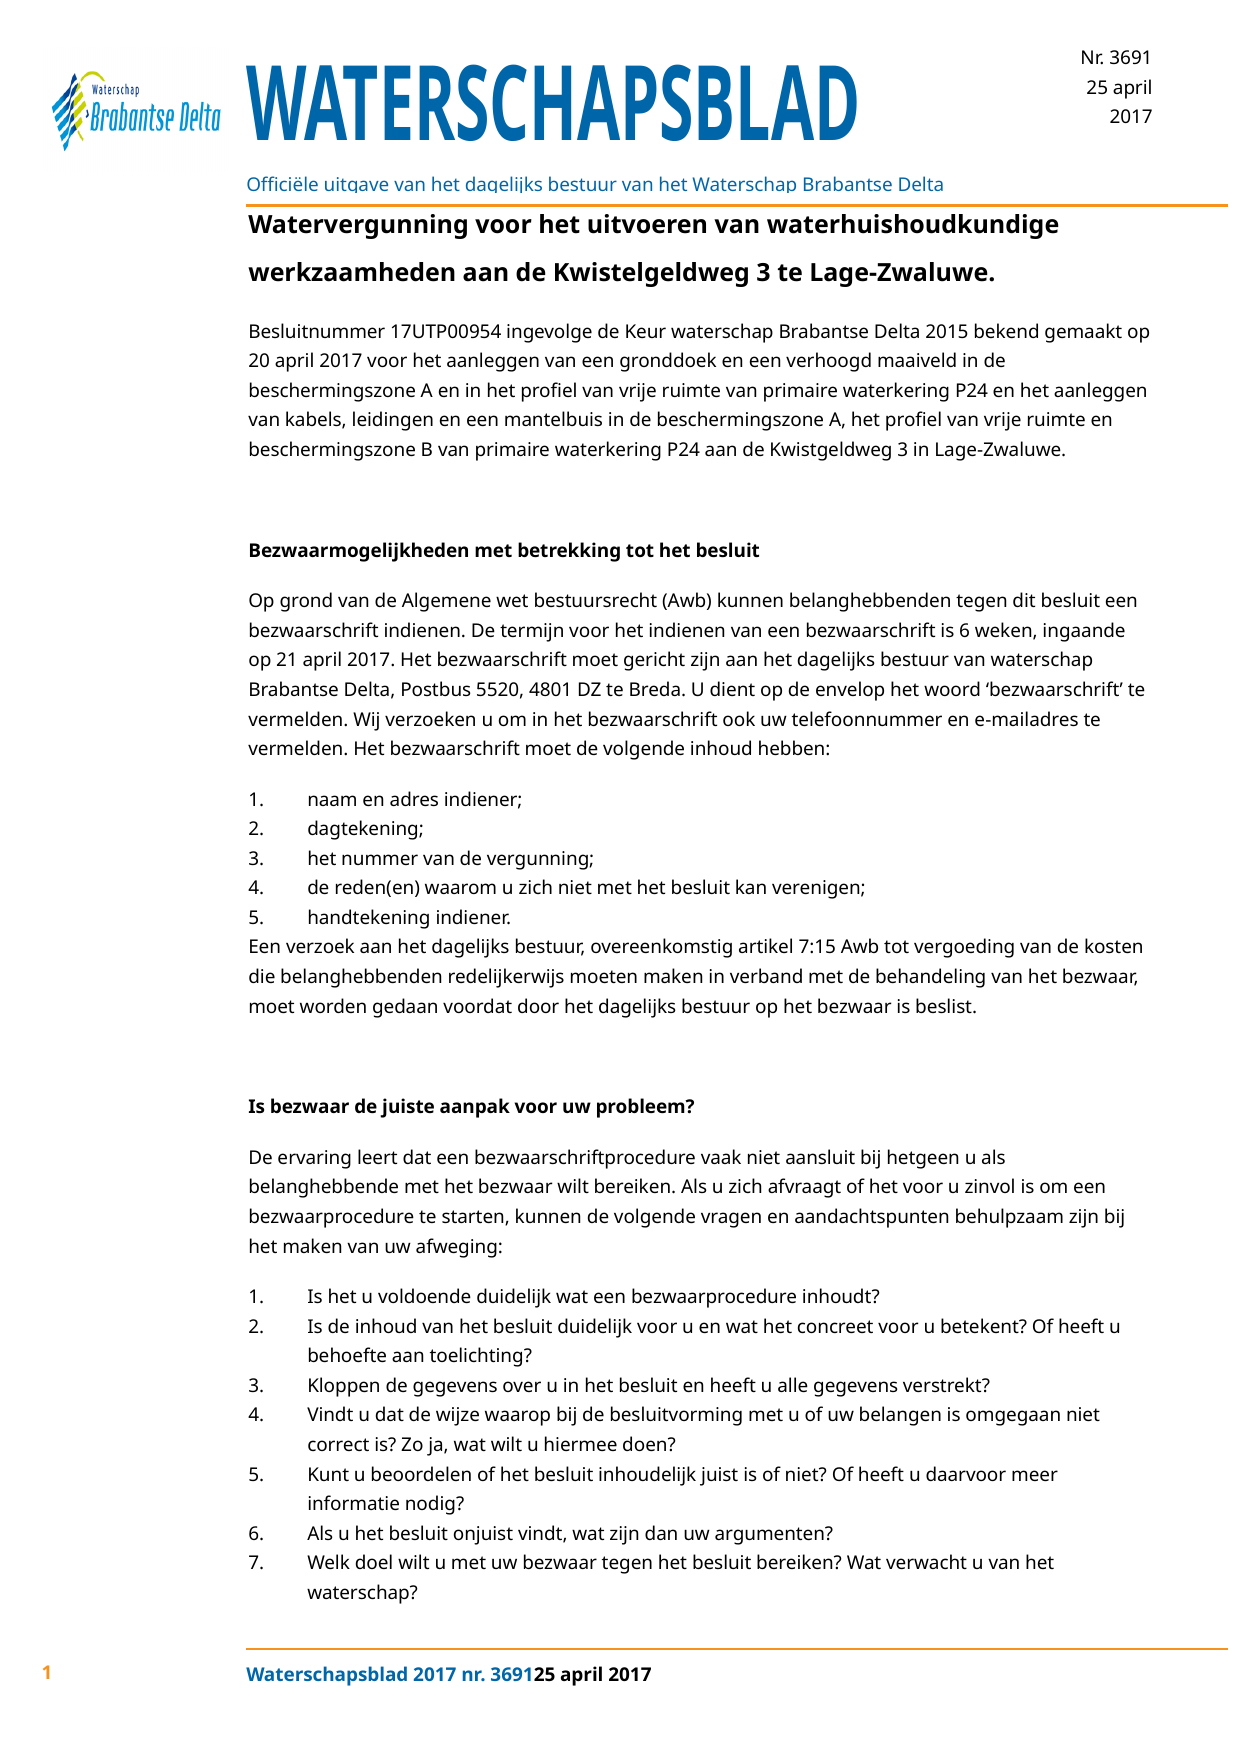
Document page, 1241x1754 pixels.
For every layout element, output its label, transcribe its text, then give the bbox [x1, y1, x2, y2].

text De ervaring leert dat een bezwaarschriftprocedure vaak niet aansluit bij hetgeen u als belanghebbende met het bezwaar wilt bereiken. Als u zich afvraagt of het voor u zinvol is om een bezwaarprocedure te starten, kunnen de volgende vragen en aandachtspunten behulpzaam zijn bij het maken van uw afweging: [248, 1144, 1152, 1259]
list de reden(en) waarom u zich niet met het besluit kan verenigen; [248, 874, 1152, 900]
list Als u het besluit onjuist vindt, wat zijn dan uw argumenten? [248, 1520, 1152, 1546]
list dagtekening; [248, 815, 1152, 841]
text Is bezwaar de juiste aanpak voor uw probleem? [248, 1094, 1152, 1119]
list Vindt u dat de wijze waarop bij de besluitvorming met u of uw belangen is omgegaan niet correct is? Zo ja, wat wilt u hiermee doen? [248, 1402, 1152, 1457]
list Is de inhoud van het besluit duidelijk voor u en wat het concreet voor u betekent? Of heeft u behoefte aan toelichting? [248, 1313, 1152, 1368]
text Watervergunning voor het uitvoeren van waterhuishoudkundige werkzaamheden aan de Kwistelgeldweg 3 te Lage-Zwaluwe. [248, 207, 1152, 288]
list het nummer van de vergunning; [248, 845, 1152, 871]
text Besluitnummer 17UTP00954 ingevolge de Keur waterschap Brabantse Delta 2015 bekend gemaakt op 20 april 2017 voor het aanleggen van een gronddoek en een verhoogd maaiveld in de beschermingszone A en in het profiel van vrije ruimte van primaire waterkering P24 en het aanleggen van kabels, leidingen en een mantelbuis in de beschermingszone A, het profiel van vrije ruimte en beschermingszone B van primaire waterkering P24 aan de Kwistgeldweg 3 in Lage-Zwaluwe. [248, 318, 1152, 462]
list handtekening indiener. [248, 904, 1152, 930]
list Kunt u beoordelen of het besluit inhoudelijk juist is of niet? Of heeft u daarvoor meer informatie nodig? [248, 1461, 1152, 1516]
list Is het u voldoende duidelijk wat een bezwaarprocedure inhoudt? [248, 1283, 1152, 1309]
picture [41, 47, 231, 172]
text Op grond van de Algemene wet bestuursrecht (Awb) kunnen belanghebbenden tegen dit besluit een bezwaarschrift indienen. De termijn voor het indienen van een bezwaarschrift is 6 weken, ingaande op 21 april 2017. Het bezwaarschrift moet gericht zijn aan het dagelijks bestuur van waterschap Brabantse Delta, Postbus 5520, 4801 DZ te Breda. U dient op de envelop het woord ‘bezwaarschrift’ te vermelden. Wij verzoeken u om in het bezwaarschrift ook uw telefoonnummer en e‑mailadres te vermelden. Het bezwaarschrift moet de volgende inhoud hebben: [248, 587, 1152, 761]
text Bezwaarmogelijkheden met betrekking tot het besluit [248, 537, 1152, 563]
list naam en adres indiener; [248, 786, 1152, 812]
list Welk doel wilt u met uw bezwaar tegen het besluit bereiken? Wat verwacht u van het waterschap? [248, 1549, 1152, 1605]
text Een verzoek aan het dagelijks bestuur, overeenkomstig artikel 7:15 Awb tot vergoeding van de kosten die belanghebbenden redelijkerwijs moeten maken in verband met de behandeling van het bezwaar, moet worden gedaan voordat door het dagelijks bestuur op het bezwaar is beslist. [248, 934, 1152, 1019]
list Kloppen de gegevens over u in het besluit en heeft u alle gegevens verstrekt? [248, 1372, 1152, 1398]
